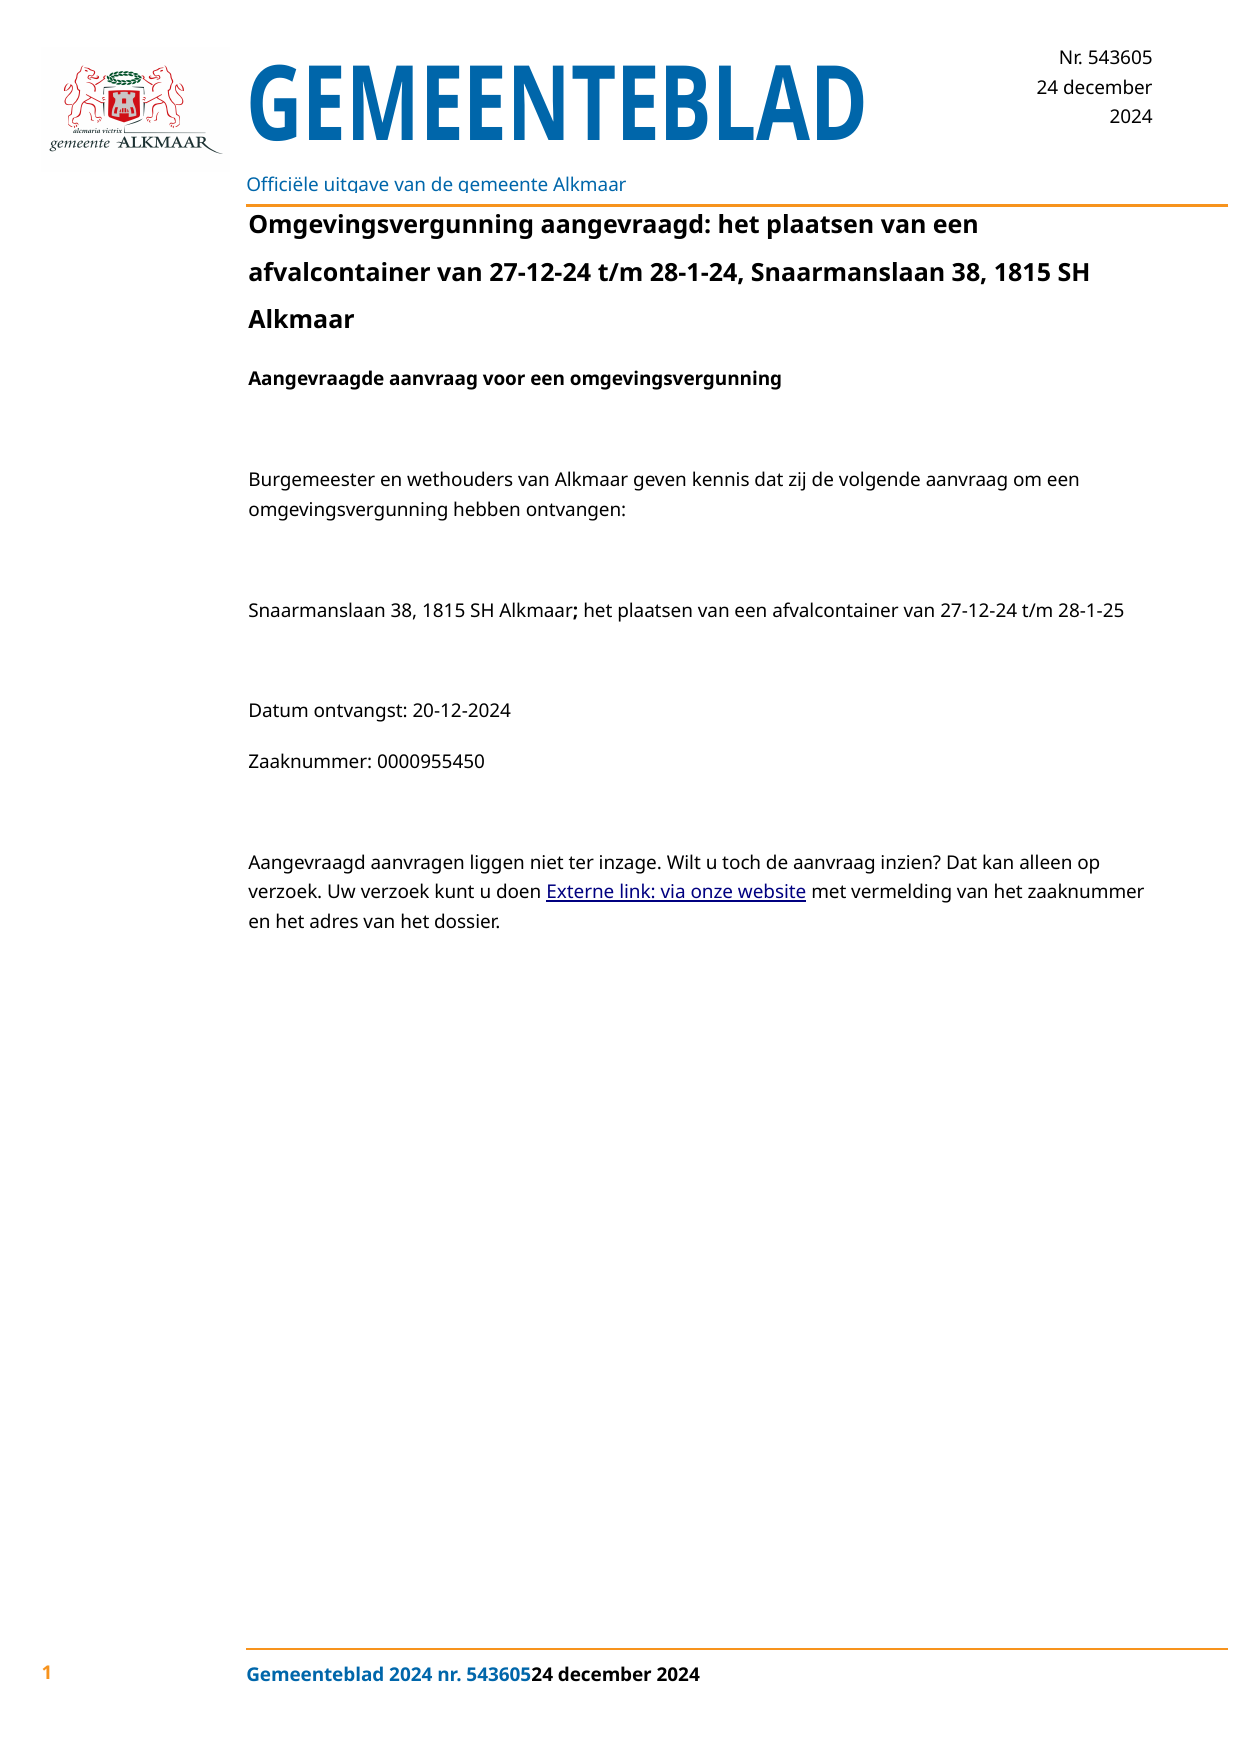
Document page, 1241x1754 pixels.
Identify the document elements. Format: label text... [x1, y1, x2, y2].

text Omgevingsvergunning aangevraagd: het plaatsen van een afvalcontainer van 27-12-24 t/m 28-1-24, Snaarmanslaan 38, 1815 SH Alkmaar [248, 207, 1152, 336]
text Aangevraagde aanvraag voor een omgevingsvergunning [248, 366, 1152, 391]
text Zaaknummer: 0000955450 [248, 748, 1152, 774]
text Aangevraagd aanvragen liggen niet ter inzage. Wilt u toch de aanvraag inzien? Dat kan alleen op verzoek. Uw verzoek kunt u doen Externe link: via onze website met vermelding van het zaaknummer en het adres van het dossier. [248, 849, 1152, 934]
text Snaarmanslaan 38, 1815 SH Alkmaar; het plaatsen van een afvalcontainer van 27-12-24 t/m 28-1-25 [248, 597, 1152, 622]
picture [41, 47, 231, 172]
text Burgemeester en wethouders van Alkmaar geven kennis dat zij de volgende aanvraag om een omgevingsvergunning hebben ontvangen: [248, 466, 1152, 522]
text Datum ontvangst: 20-12-2024 [248, 698, 1152, 723]
